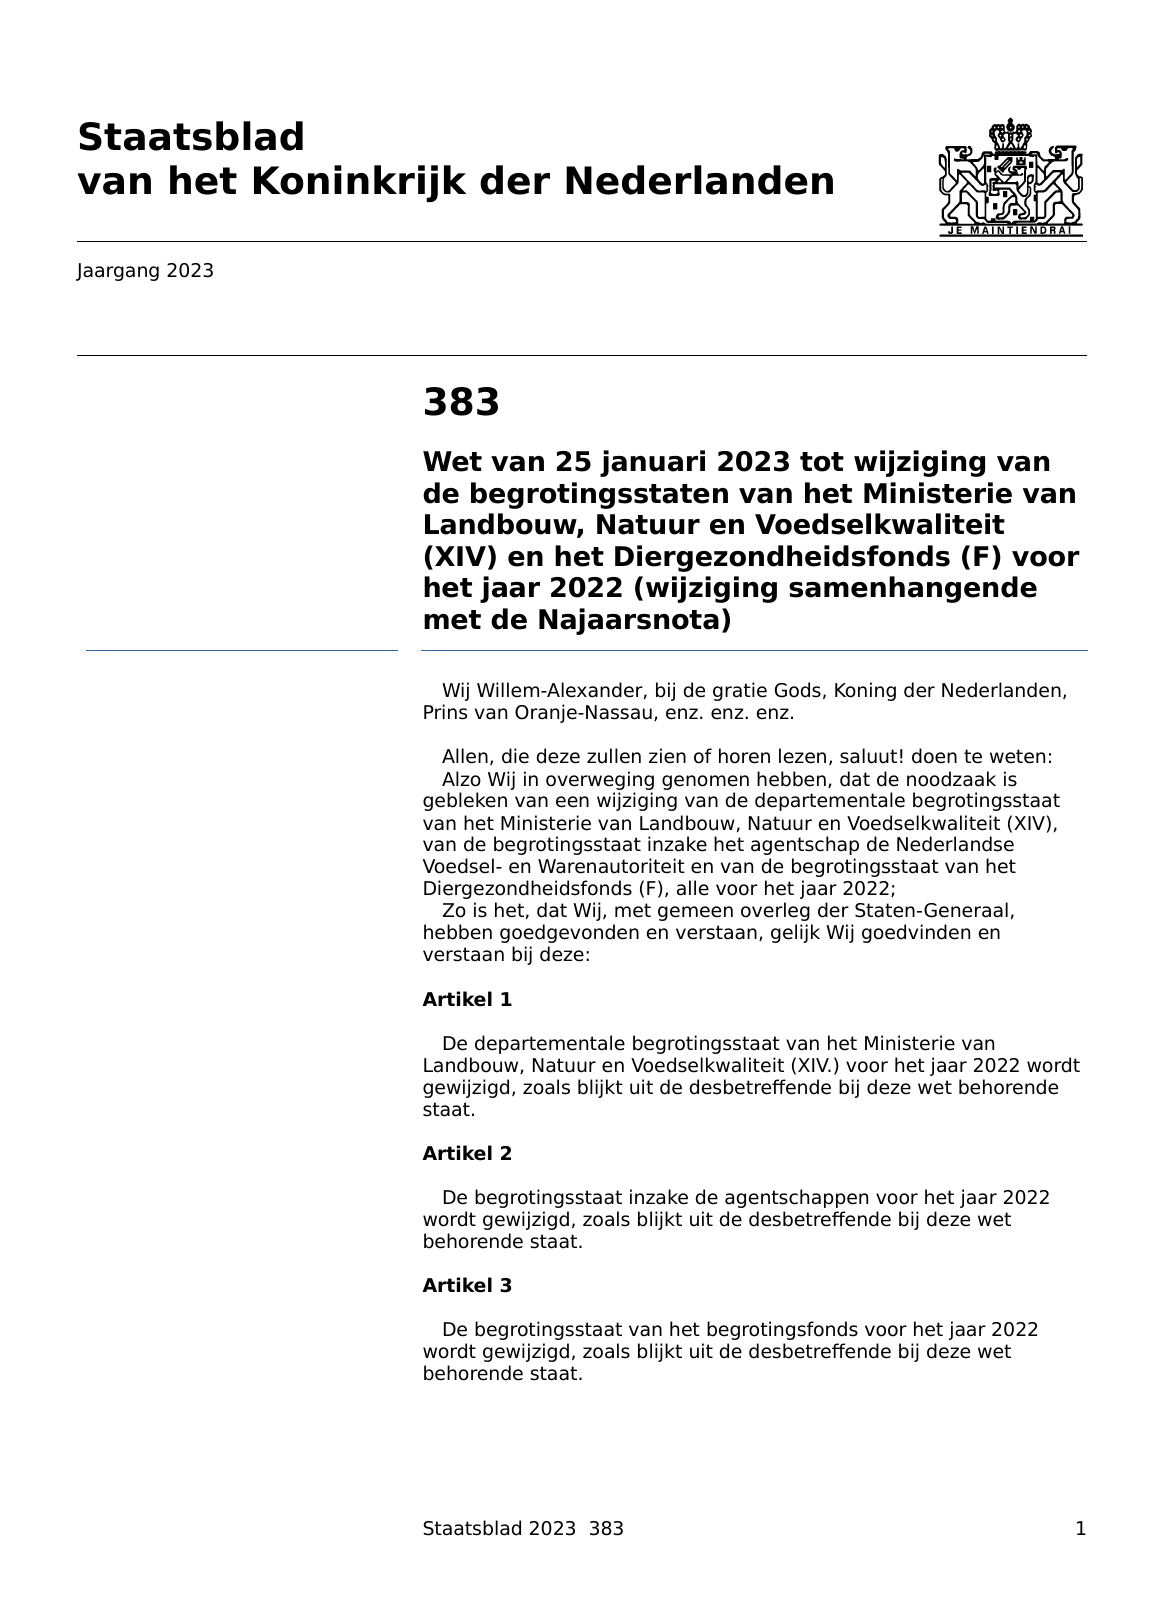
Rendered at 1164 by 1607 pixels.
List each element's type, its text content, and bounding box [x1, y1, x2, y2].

text Allen, die deze zullen zien of horen lezen, saluut! doen te weten: [422, 746, 1087, 768]
text De departementale begrotingsstaat van het Ministerie van Landbouw, Natuur en Voedselkwaliteit (XIV.) voor het jaar 2022 wordt gewijzigd, zoals blijkt uit de desbetreffende bij deze wet behorende staat. [422, 1033, 1087, 1121]
text De begrotingsstaat van het begrotingsfonds voor het jaar 2022 wordt gewijzigd, zoals blijkt uit de desbetreffende bij deze wet behorende staat. [422, 1319, 1087, 1385]
picture [936, 115, 1087, 240]
text Alzo Wij in overweging genomen hebben, dat de noodzaak is gebleken van een wijziging van de departementale begrotingsstaat van het Ministerie van Landbouw, Natuur en Voedselkwaliteit (XIV), van de begrotingsstaat inzake het agentschap de Nederlandse Voedsel- en Warenautoriteit en van de begrotingsstaat van het Diergezondheidsfonds (F), alle voor het jaar 2022; [422, 768, 1087, 900]
subtitle Artikel 3 [422, 1275, 1087, 1297]
subtitle 383 [422, 381, 1087, 424]
subtitle Artikel 1 [422, 988, 1087, 1010]
text Wij Willem-Alexander, bij de gratie Gods, Koning der Nederlanden, Prins van Oranje-Nassau, enz. enz. enz. [422, 680, 1087, 724]
text De begrotingsstaat inzake de agentschappen voor het jaar 2022 wordt gewijzigd, zoals blijkt uit de desbetreffende bij deze wet behorende staat. [422, 1187, 1087, 1253]
table_cell Jaargang 2023 [77, 242, 1087, 355]
text Zo is het, dat Wij, met gemeen overleg der Staten-Generaal, hebben goedgevonden en verstaan, gelijk Wij goedvinden en verstaan bij deze: [422, 900, 1087, 966]
table_header Staatsblad van het Koninkrijk der Nederlanden [77, 100, 886, 241]
text Wet van 25 januari 2023 tot wijziging van de begrotingsstaten van het Ministerie van Landbouw, Natuur en Voedselkwaliteit (XIV) en het Diergezondheidsfonds (F) voor het jaar 2022 (wijziging samenhangende met de Najaarsnota) [422, 447, 1087, 636]
subtitle Artikel 2 [422, 1143, 1087, 1165]
table_header [886, 100, 1087, 241]
